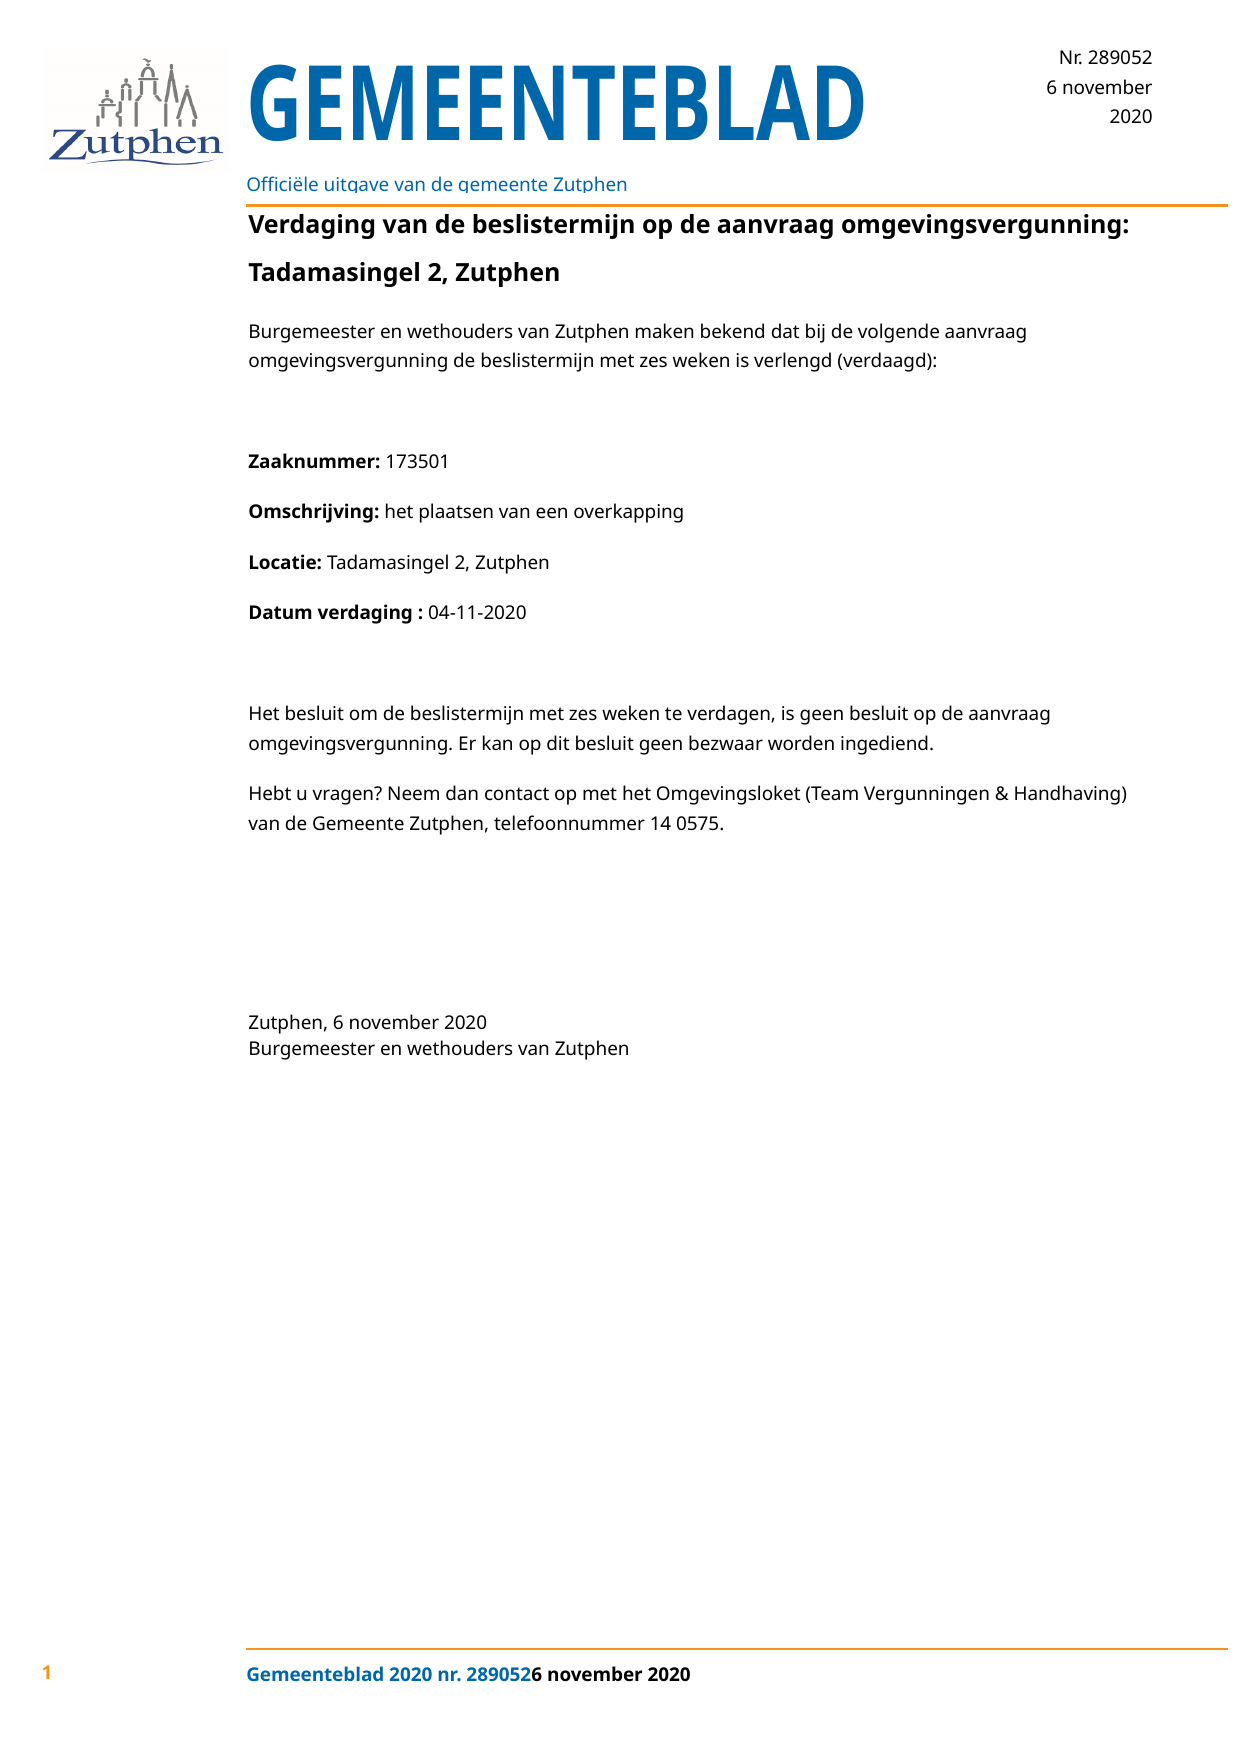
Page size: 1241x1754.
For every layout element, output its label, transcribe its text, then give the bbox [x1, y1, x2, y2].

text Zutphen, 6 november 2020 [248, 1009, 1152, 1035]
picture [41, 47, 231, 172]
text Het besluit om de beslistermijn met zes weken te verdagen, is geen besluit op de aanvraag omgevingsvergunning. Er kan op dit besluit geen bezwaar worden ingediend. [248, 700, 1152, 756]
text Verdaging van de beslistermijn op de aanvraag omgevingsvergunning: Tadamasingel 2, Zutphen [248, 207, 1152, 288]
text Zaaknummer: 173501 [248, 448, 1152, 474]
text Omschrijving: het plaatsen van een overkapping [248, 499, 1152, 524]
text Hebt u vragen? Neem dan contact op met het Omgevingsloket (Team Vergunningen & Handhaving) van de Gemeente Zutphen, telefoonnummer 14 0575. [248, 780, 1152, 836]
text Burgemeester en wethouders van Zutphen [248, 1035, 1152, 1061]
text Burgemeester en wethouders van Zutphen maken bekend dat bij de volgende aanvraag omgevingsvergunning de beslistermijn met zes weken is verlengd (verdaagd): [248, 318, 1152, 373]
text Datum verdaging : 04-11-2020 [248, 599, 1152, 625]
text Locatie: Tadamasingel 2, Zutphen [248, 549, 1152, 575]
